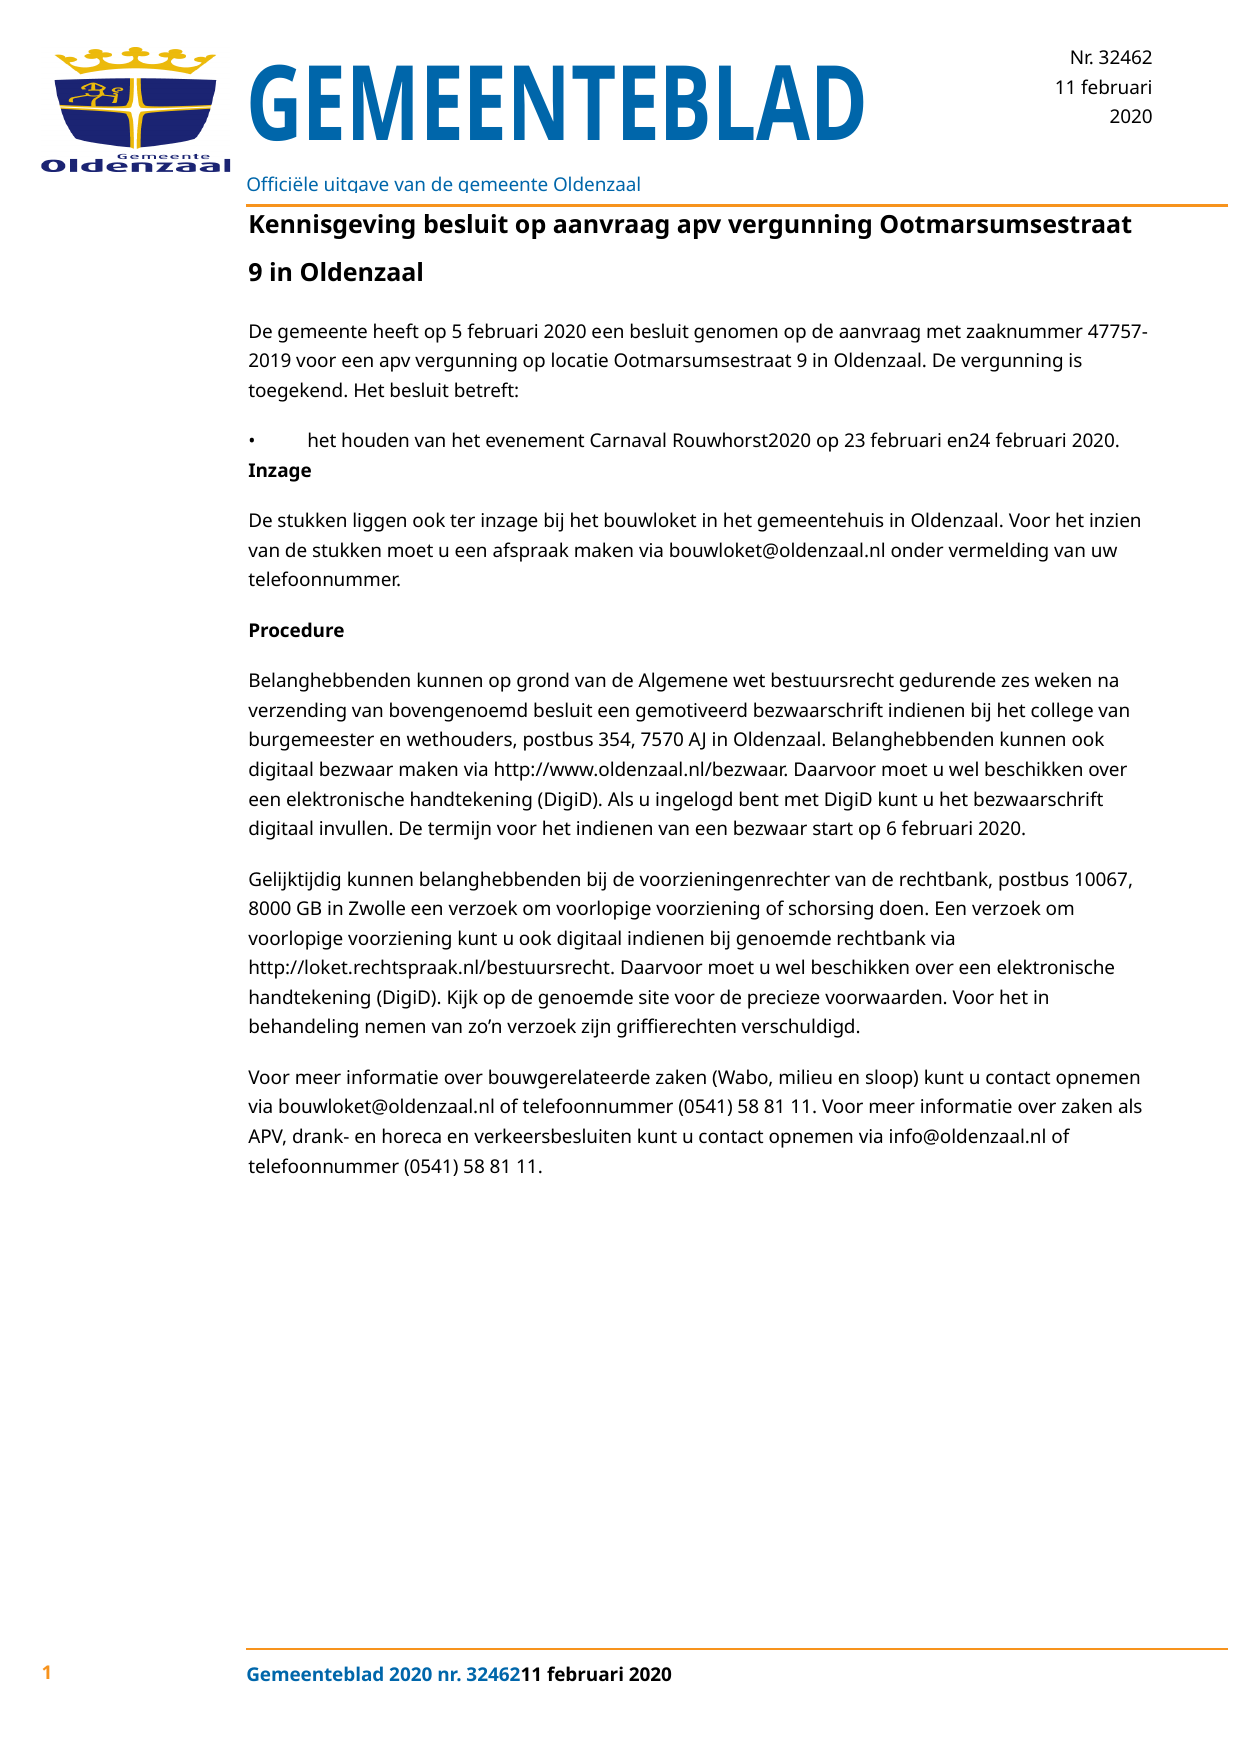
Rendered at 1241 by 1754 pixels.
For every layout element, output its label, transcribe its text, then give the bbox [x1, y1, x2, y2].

text De gemeente heeft op 5 februari 2020 een besluit genomen op de aanvraag met zaaknummer 47757-2019 voor een apv vergunning op locatie Ootmarsumsestraat 9 in Oldenzaal. De vergunning is toegekend. Het besluit betreft: [248, 318, 1152, 403]
text Gelijktijdig kunnen belanghebbenden bij de voorzieningenrechter van de rechtbank, postbus 10067, 8000 GB in Zwolle een verzoek om voorlopige voorziening of schorsing doen. Een verzoek om voorlopige voorziening kunt u ook digitaal indienen bij genoemde rechtbank via http://loket.rechtspraak.nl/bestuursrecht. Daarvoor moet u wel beschikken over een elektronische handtekening (DigiD). Kijk op de genoemde site voor de precieze voorwaarden. Voor het in behandeling nemen van zo’n verzoek zijn griffierechten verschuldigd. [248, 866, 1152, 1039]
text De stukken liggen ook ter inzage bij het bouwloket in het gemeentehuis in Oldenzaal. Voor het inzien van de stukken moet u een afspraak maken via bouwloket@oldenzaal.nl onder vermelding van uw telefoonnummer. [248, 507, 1152, 592]
text Kennisgeving besluit op aanvraag apv vergunning Ootmarsumsestraat 9 in Oldenzaal [248, 207, 1152, 288]
picture [41, 47, 231, 172]
text Belanghebbenden kunnen op grond van de Algemene wet bestuursrecht gedurende zes weken na verzending van bovengenoemd besluit een gemotiveerd bezwaarschrift indienen bij het college van burgemeester en wethouders, postbus 354, 7570 AJ in Oldenzaal. Belanghebbenden kunnen ook digitaal bezwaar maken via http://www.oldenzaal.nl/bezwaar. Daarvoor moet u wel beschikken over een elektronische handtekening (DigiD). Als u ingelogd bent met DigiD kunt u het bezwaarschrift digitaal invullen. De termijn voor het indienen van een bezwaar start op 6 februari 2020. [248, 667, 1152, 841]
text Procedure [248, 617, 1152, 643]
text Voor meer informatie over bouwgerelateerde zaken (Wabo, milieu en sloop) kunt u contact opnemen via bouwloket@oldenzaal.nl of telefoonnummer (0541) 58 81 11. Voor meer informatie over zaken als APV, drank- en horeca en verkeersbesluiten kunt u contact opnemen via info@oldenzaal.nl of telefoonnummer (0541) 58 81 11. [248, 1064, 1152, 1179]
list het houden van het evenement Carnaval Rouwhorst2020 op 23 februari en24 februari 2020. [248, 427, 1152, 453]
text Inzage [248, 457, 1152, 483]
